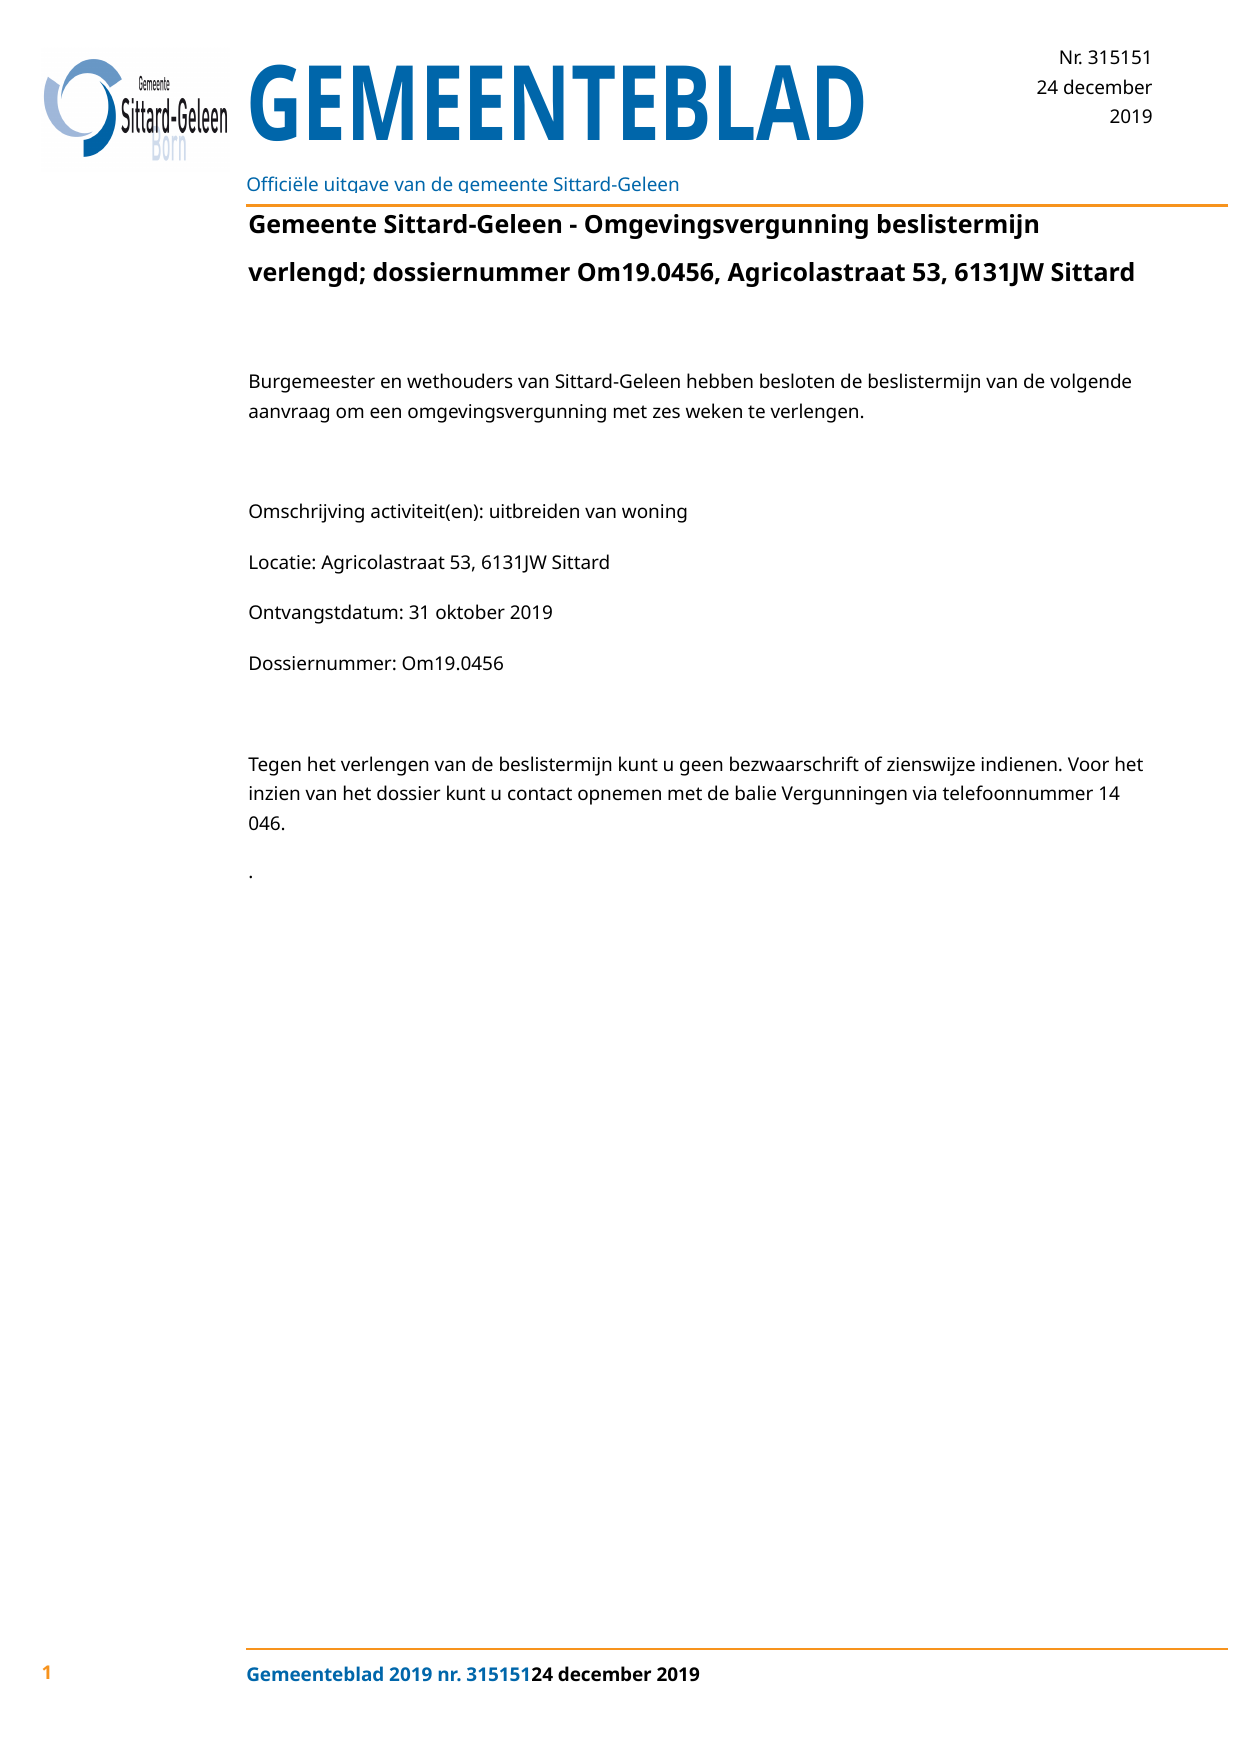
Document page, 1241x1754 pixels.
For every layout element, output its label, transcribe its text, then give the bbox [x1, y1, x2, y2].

text . [248, 858, 1152, 883]
text Burgemeester en wethouders van Sittard-Geleen hebben besloten de beslistermijn van de volgende aanvraag om een omgevingsvergunning met zes weken te verlengen. [248, 368, 1152, 424]
text Omschrijving activiteit(en): uitbreiden van woning [248, 499, 1152, 524]
text Locatie: Agricolastraat 53, 6131JW Sittard [248, 549, 1152, 575]
text Dossiernummer: Om19.0456 [248, 650, 1152, 676]
text Gemeente Sittard-Geleen - Omgevingsvergunning beslistermijn verlengd; dossiernummer Om19.0456, Agricolastraat 53, 6131JW Sittard [248, 207, 1152, 288]
text Tegen het verlengen van de beslistermijn kunt u geen bezwaarschrift of zienswijze indienen. Voor het inzien van het dossier kunt u contact opnemen met de balie Vergunningen via telefoonnummer 14 046. [248, 751, 1152, 836]
text Ontvangstdatum: 31 oktober 2019 [248, 599, 1152, 625]
picture [41, 47, 231, 172]
